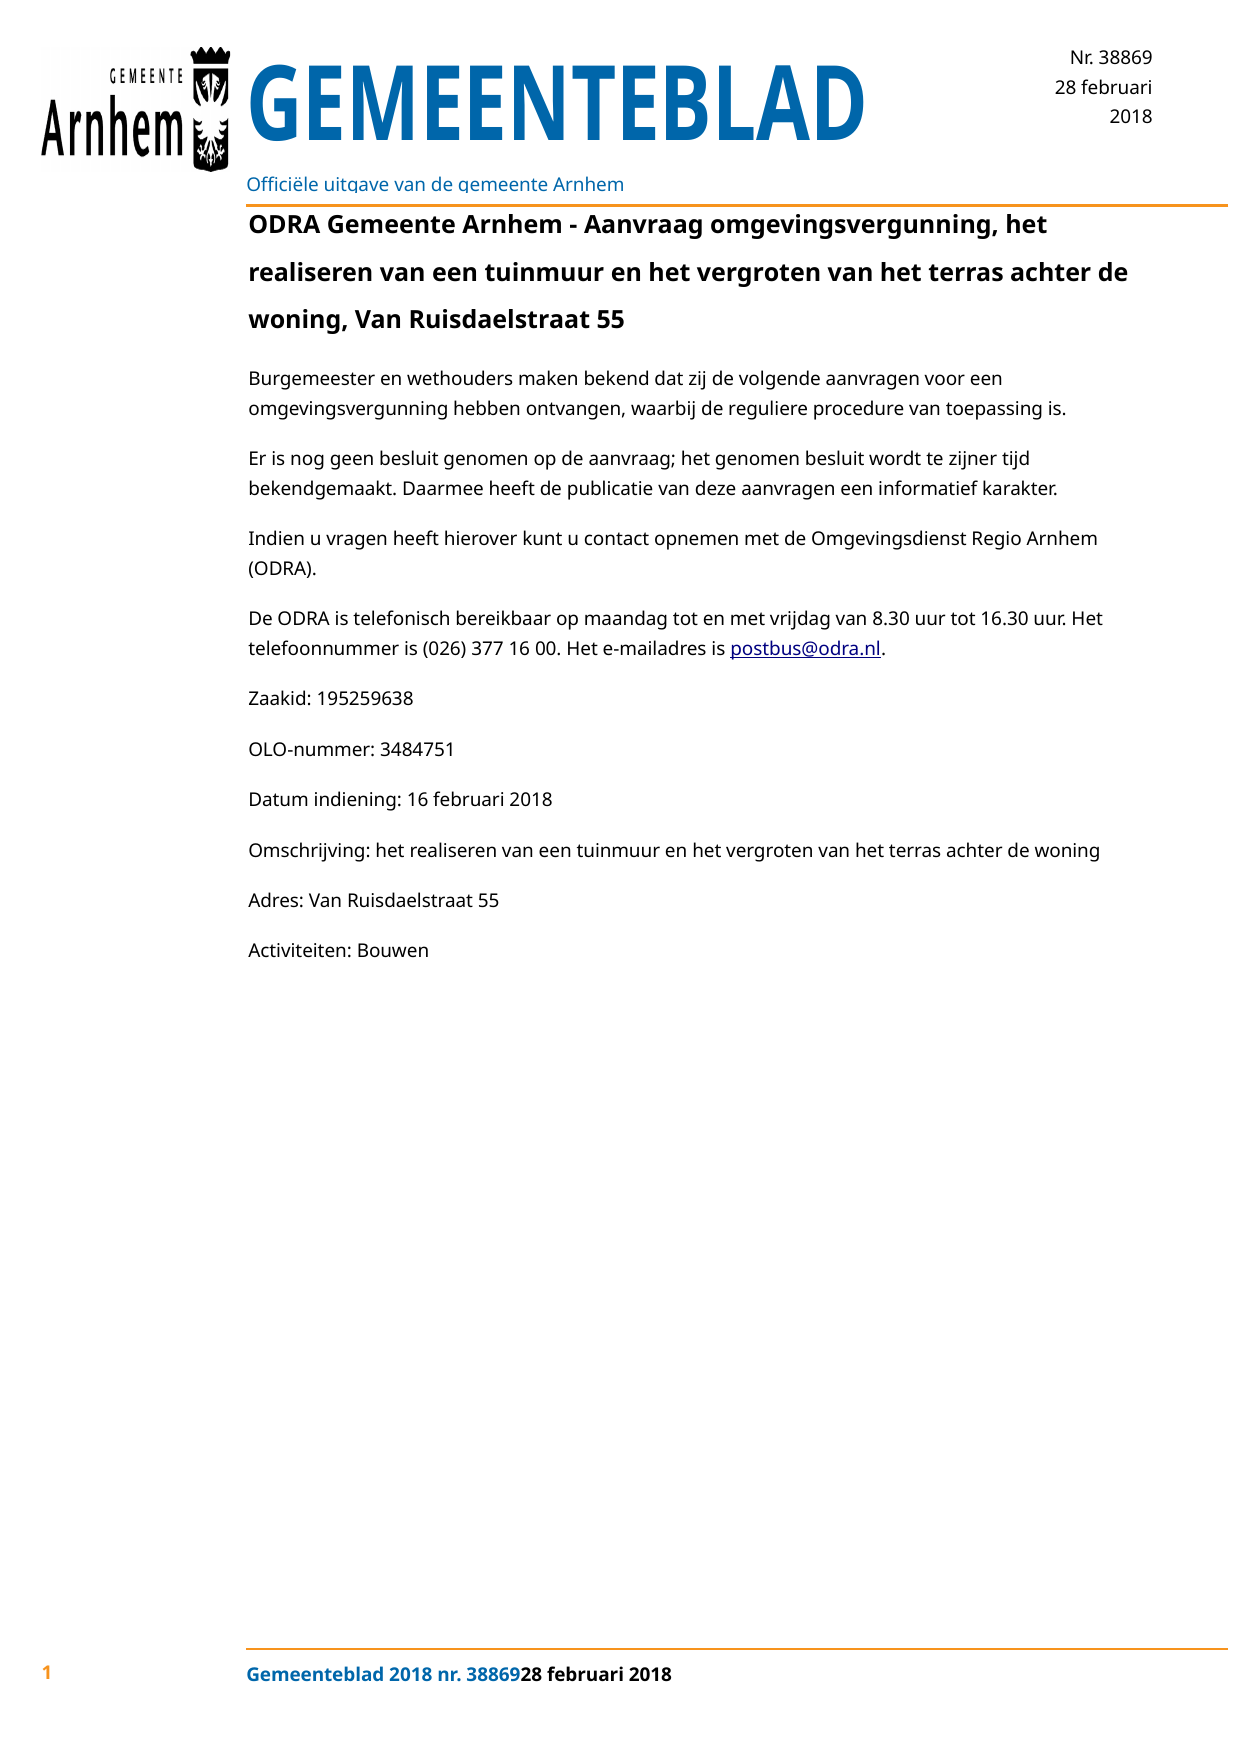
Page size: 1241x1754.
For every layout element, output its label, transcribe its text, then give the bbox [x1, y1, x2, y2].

picture [41, 47, 231, 172]
text Omschrijving: het realiseren van een tuinmuur en het vergroten van het terras achter de woning [248, 837, 1152, 862]
text Adres: Van Ruisdaelstraat 55 [248, 887, 1152, 913]
text Datum indiening: 16 februari 2018 [248, 786, 1152, 812]
text Activiteiten: Bouwen [248, 938, 1152, 963]
text ODRA Gemeente Arnhem - Aanvraag omgevingsvergunning, het realiseren van een tuinmuur en het vergroten van het terras achter de woning, Van Ruisdaelstraat 55 [248, 207, 1152, 336]
text De ODRA is telefonisch bereikbaar op maandag tot en met vrijdag van 8.30 uur tot 16.30 uur. Het telefoonnummer is (026) 377 16 00. Het e-mailadres is postbus@odra.nl. [248, 606, 1152, 661]
text Er is nog geen besluit genomen op de aanvraag; het genomen besluit wordt te zijner tijd bekendgemaakt. Daarmee heeft de publicatie van deze aanvragen een informatief karakter. [248, 446, 1152, 501]
text Indien u vragen heeft hierover kunt u contact opnemen met de Omgevingsdienst Regio Arnhem (ODRA). [248, 526, 1152, 581]
text Zaakid: 195259638 [248, 686, 1152, 711]
text OLO-nummer: 3484751 [248, 736, 1152, 762]
text Burgemeester en wethouders maken bekend dat zij de volgende aanvragen voor een omgevingsvergunning hebben ontvangen, waarbij de reguliere procedure van toepassing is. [248, 366, 1152, 421]
